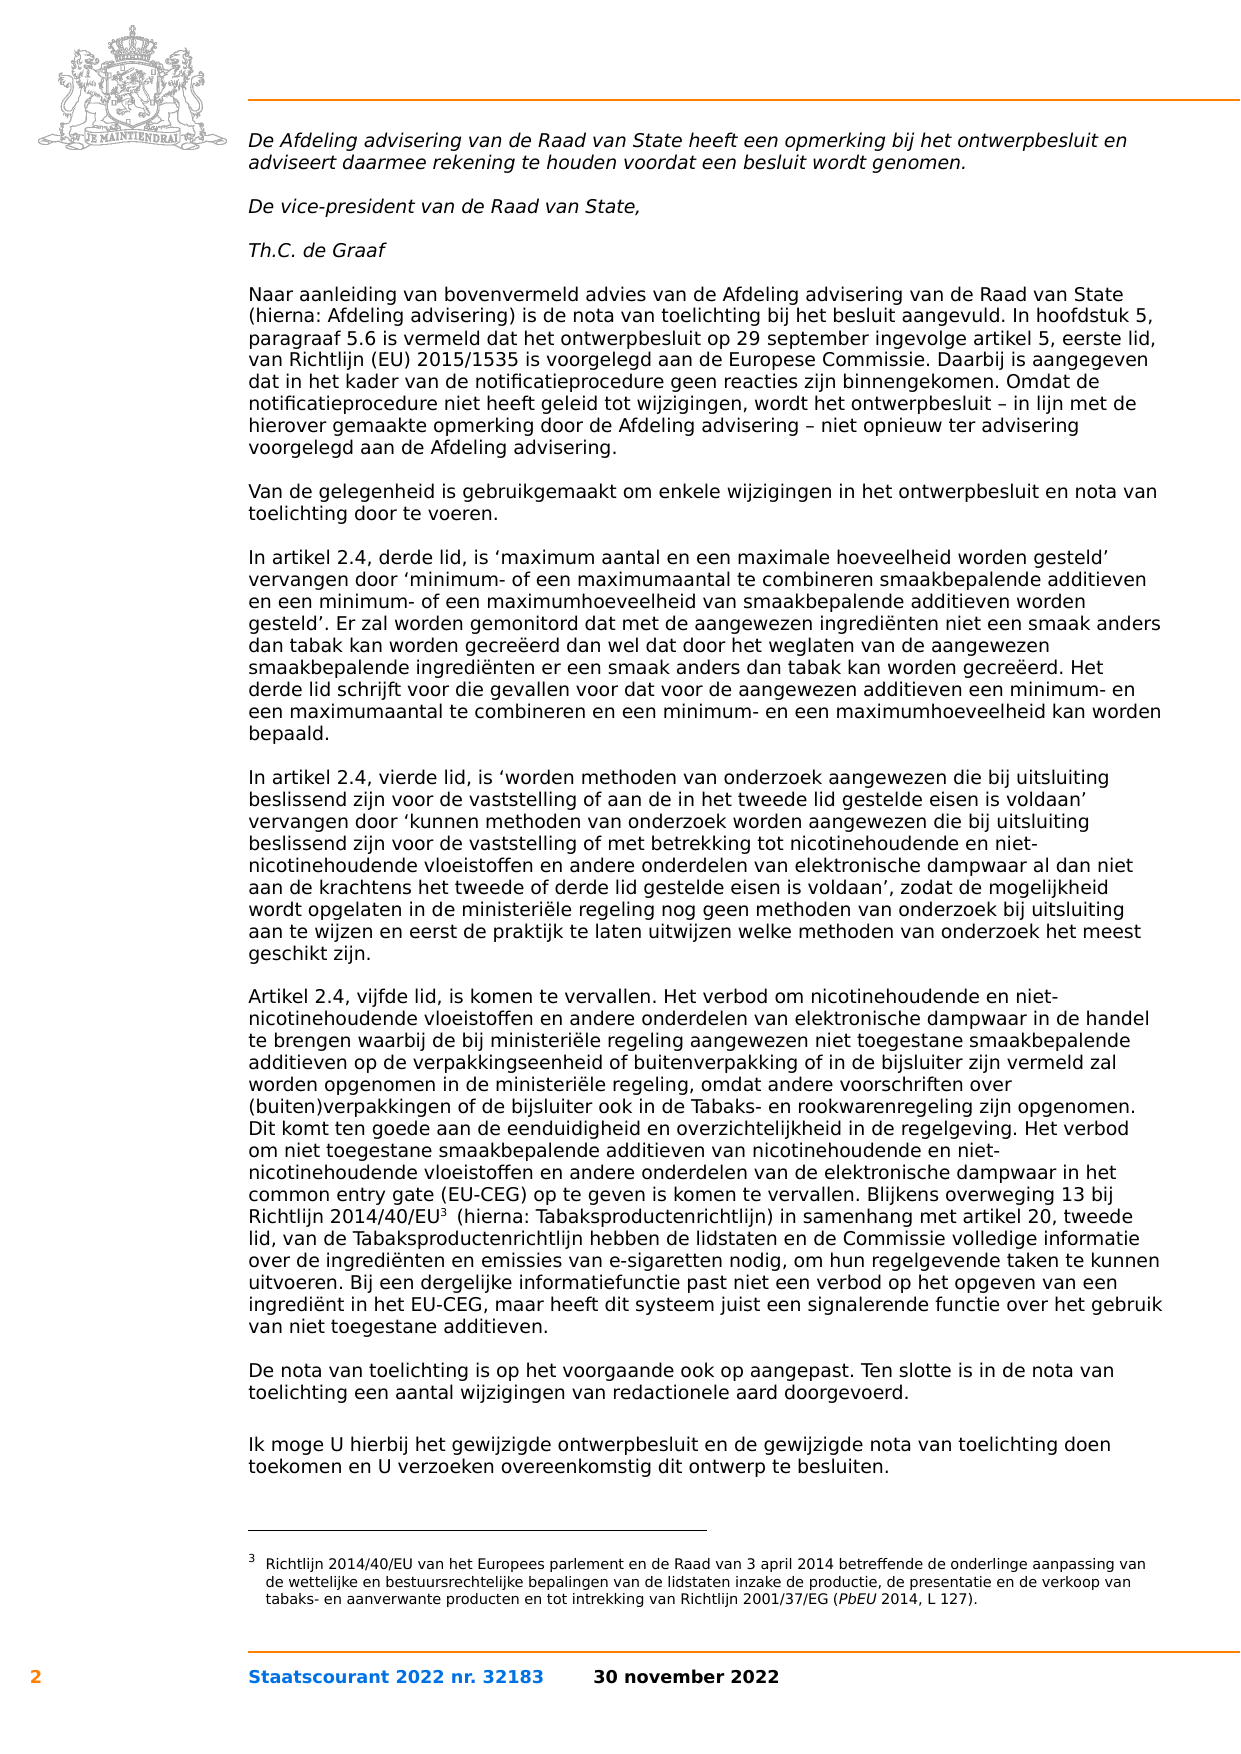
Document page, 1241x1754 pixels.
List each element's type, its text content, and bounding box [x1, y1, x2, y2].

text Artikel 2.4, vijfde lid, is komen te vervallen. Het verbod om nicotinehoudende en niet-nicotinehoudende vloeistoffen en andere onderdelen van elektronische dampwaar in de handel te brengen waarbij de bij ministeriële regeling aangewezen niet toegestane smaakbepalende additieven op de verpakkingseenheid of buitenverpakking of in de bijsluiter zijn vermeld zal worden opgenomen in de ministeriële regeling, omdat andere voorschriften over (buiten)verpakkingen of de bijsluiter ook in de Tabaks- en rookwarenregeling zijn opgenomen. Dit komt ten goede aan de eenduidigheid en overzichtelijkheid in de regelgeving. Het verbod om niet toegestane smaakbepalende additieven van nicotinehoudende en niet-nicotinehoudende vloeistoffen en andere onderdelen van de elektronische dampwaar in het common entry gate (EU-CEG) op te geven is komen te vervallen. Blijkens overweging 13 bij Richtlijn 2014/40/EU (hierna: Tabaksproductenrichtlijn) in samenhang met artikel 20, tweede lid, van de Tabaksproductenrichtlijn hebben de lidstaten en de Commissie volledige informatie over de ingrediënten en emissies van e-sigaretten nodig, om hun regelgevende taken te kunnen uitvoeren. Bij een dergelijke informatiefunctie past niet een verbod op het opgeven van een ingrediënt in het EU-CEG, maar heeft dit systeem juist een signalerende functie over het gebruik van niet toegestane additieven. [248, 986, 1163, 1338]
text Th.C. de Graaf [248, 239, 1163, 262]
text De Afdeling advisering van de Raad van State heeft een opmerking bij het ontwerpbesluit en adviseert daarmee rekening te houden voordat een besluit wordt genomen. [248, 130, 1163, 174]
text De vice-president van de Raad van State, [248, 196, 1163, 218]
picture [38, 25, 227, 150]
text Richtlijn 2014/40/EU van het Europees parlement en de Raad van 3 april 2014 betreffende de onderlinge aanpassing van de wettelijke en bestuursrechtelijke bepalingen van de lidstaten inzake de productie, de presentatie en de verkoop van tabaks- en aanverwante producten en tot intrekking van Richtlijn 2001/37/EG (PbEU 2014, L 127). [248, 1552, 1163, 1608]
text Naar aanleiding van bovenvermeld advies van de Afdeling advisering van de Raad van State (hierna: Afdeling advisering) is de nota van toelichting bij het besluit aangevuld. In hoofdstuk 5, paragraaf 5.6 is vermeld dat het ontwerpbesluit op 29 september ingevolge artikel 5, eerste lid, van Richtlijn (EU) 2015/1535 is voorgelegd aan de Europese Commissie. Daarbij is aangegeven dat in het kader van de notificatieprocedure geen reacties zijn binnengekomen. Omdat de notificatieprocedure niet heeft geleid tot wijzigingen, wordt het ontwerpbesluit – in lijn met de hierover gemaakte opmerking door de Afdeling advisering – niet opnieuw ter advisering voorgelegd aan de Afdeling advisering. [248, 283, 1163, 459]
text De nota van toelichting is op het voorgaande ook op aangepast. Ten slotte is in de nota van toelichting een aantal wijzigingen van redactionele aard doorgevoerd. [248, 1360, 1163, 1404]
text Van de gelegenheid is gebruikgemaakt om enkele wijzigingen in het ontwerpbesluit en nota van toelichting door te voeren. [248, 481, 1163, 525]
text In artikel 2.4, derde lid, is ‘maximum aantal en een maximale hoeveelheid worden gesteld’ vervangen door ‘minimum- of een maximumaantal te combineren smaakbepalende additieven en een minimum- of een maximumhoeveelheid van smaakbepalende additieven worden gesteld’. Er zal worden gemonitord dat met de aangewezen ingrediënten niet een smaak anders dan tabak kan worden gecreëerd dan wel dat door het weglaten van de aangewezen smaakbepalende ingrediënten er een smaak anders dan tabak kan worden gecreëerd. Het derde lid schrijft voor die gevallen voor dat voor de aangewezen additieven een minimum- en een maximumaantal te combineren en een minimum- en een maximumhoeveelheid kan worden bepaald. [248, 547, 1163, 745]
text Ik moge U hierbij het gewijzigde ontwerpbesluit en de gewijzigde nota van toelichting doen toekomen en U verzoeken overeenkomstig dit ontwerp te besluiten. [248, 1434, 1163, 1478]
text In artikel 2.4, vierde lid, is ‘worden methoden van onderzoek aangewezen die bij uitsluiting beslissend zijn voor de vaststelling of aan de in het tweede lid gestelde eisen is voldaan’ vervangen door ‘kunnen methoden van onderzoek worden aangewezen die bij uitsluiting beslissend zijn voor de vaststelling of met betrekking tot nicotinehoudende en niet-nicotinehoudende vloeistoffen en andere onderdelen van elektronische dampwaar al dan niet aan de krachtens het tweede of derde lid gestelde eisen is voldaan’, zodat de mogelijkheid wordt opgelaten in de ministeriële regeling nog geen methoden van onderzoek bij uitsluiting aan te wijzen en eerst de praktijk te laten uitwijzen welke methoden van onderzoek het meest geschikt zijn. [248, 767, 1163, 964]
